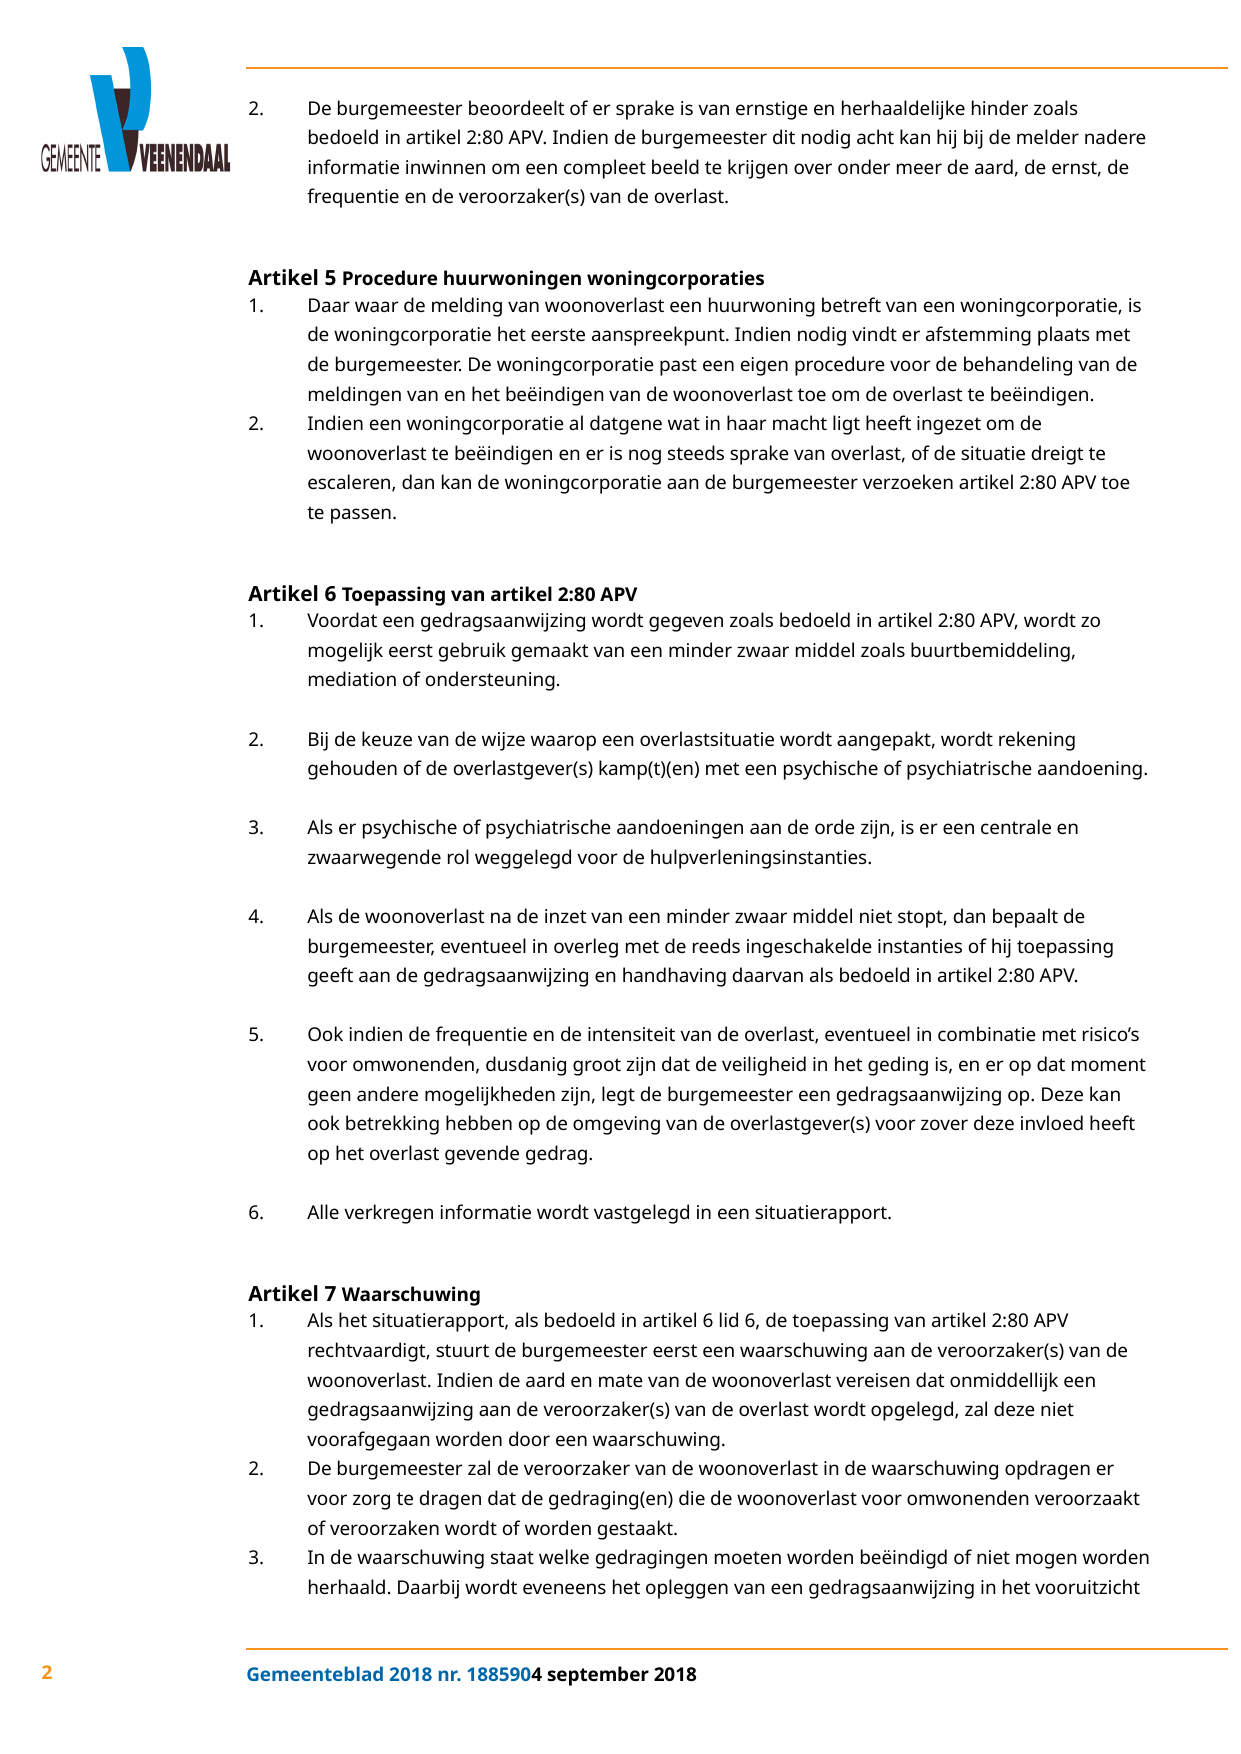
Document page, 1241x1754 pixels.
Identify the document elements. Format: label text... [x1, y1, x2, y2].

list Ook indien de frequentie en de intensiteit van de overlast, eventueel in combinatie met risico’s voor omwonenden, dusdanig groot zijn dat de veiligheid in het geding is, en er op dat moment geen andere mogelijkheden zijn, legt de burgemeester een gedragsaanwijzing op. Deze kan ook betrekking hebben op de omgeving van de overlastgever(s) voor zover deze invloed heeft op het overlast gevende gedrag. [248, 1022, 1152, 1166]
list Daar waar de melding van woonoverlast een huurwoning betreft van een woningcorporatie, is de woningcorporatie het eerste aanspreekpunt. Indien nodig vindt er afstemming plaats met de burgemeester. De woningcorporatie past een eigen procedure voor de behandeling van de meldingen van en het beëindigen van de woonoverlast toe om de overlast te beëindigen. [248, 292, 1152, 406]
list Als de woonoverlast na de inzet van een minder zwaar middel niet stopt, dan bepaalt de burgemeester, eventueel in overleg met de reeds ingeschakelde instanties of hij toepassing geeft aan de gedragsaanwijzing en handhaving daarvan als bedoeld in artikel 2:80 APV. [248, 903, 1152, 988]
list Bij de keuze van de wijze waarop een overlastsituatie wordt aangepakt, wordt rekening gehouden of de overlastgever(s) kamp(t)(en) met een psychische of psychiatrische aandoening. [248, 726, 1152, 781]
list Voordat een gedragsaanwijzing wordt gegeven zoals bedoeld in artikel 2:80 APV, wordt zo mogelijk eerst gebruik gemaakt van een minder zwaar middel zoals buurtbemiddeling, mediation of ondersteuning. [248, 607, 1152, 692]
list Indien een woningcorporatie al datgene wat in haar macht ligt heeft ingezet om de woonoverlast te beëindigen en er is nog steeds sprake van overlast, of de situatie dreigt te escaleren, dan kan de woningcorporatie aan de burgemeester verzoeken artikel 2:80 APV toe te passen. [248, 410, 1152, 525]
text Artikel 7 Waarschuwing [248, 1279, 1152, 1308]
text Artikel 6 Toepassing van artikel 2:80 APV [248, 579, 1152, 607]
list Alle verkregen informatie wordt vastgelegd in een situatierapport. [248, 1199, 1152, 1225]
picture [41, 47, 130, 172]
text Artikel 5 Procedure huurwoningen woningcorporaties [248, 263, 1152, 292]
list In de waarschuwing staat welke gedragingen moeten worden beëindigd of niet mogen worden herhaald. Daarbij wordt eveneens het opleggen van een gedragsaanwijzing in het vooruitzicht [248, 1544, 1152, 1599]
picture [123, 47, 231, 172]
list Als het situatierapport, als bedoeld in artikel 6 lid 6, de toepassing van artikel 2:80 APV rechtvaardigt, stuurt de burgemeester eerst een waarschuwing aan de veroorzaker(s) van de woonoverlast. Indien de aard en mate van de woonoverlast vereisen dat onmiddellijk een gedragsaanwijzing aan de veroorzaker(s) van de overlast wordt opgelegd, zal deze niet voorafgegaan worden door een waarschuwing. [248, 1308, 1152, 1452]
list De burgemeester beoordeelt of er sprake is van ernstige en herhaaldelijke hinder zoals bedoeld in artikel 2:80 APV. Indien de burgemeester dit nodig acht kan hij bij de melder nadere informatie inwinnen om een compleet beeld te krijgen over onder meer de aard, de ernst, de frequentie en de veroorzaker(s) van de overlast. [248, 95, 1152, 209]
list Als er psychische of psychiatrische aandoeningen aan de orde zijn, is er een centrale en zwaarwegende rol weggelegd voor de hulpverleningsinstanties. [248, 814, 1152, 870]
list De burgemeester zal de veroorzaker van de woonoverlast in de waarschuwing opdragen er voor zorg te dragen dat de gedraging(en) die de woonoverlast voor omwonenden veroorzaakt of veroorzaken wordt of worden gestaakt. [248, 1456, 1152, 1540]
